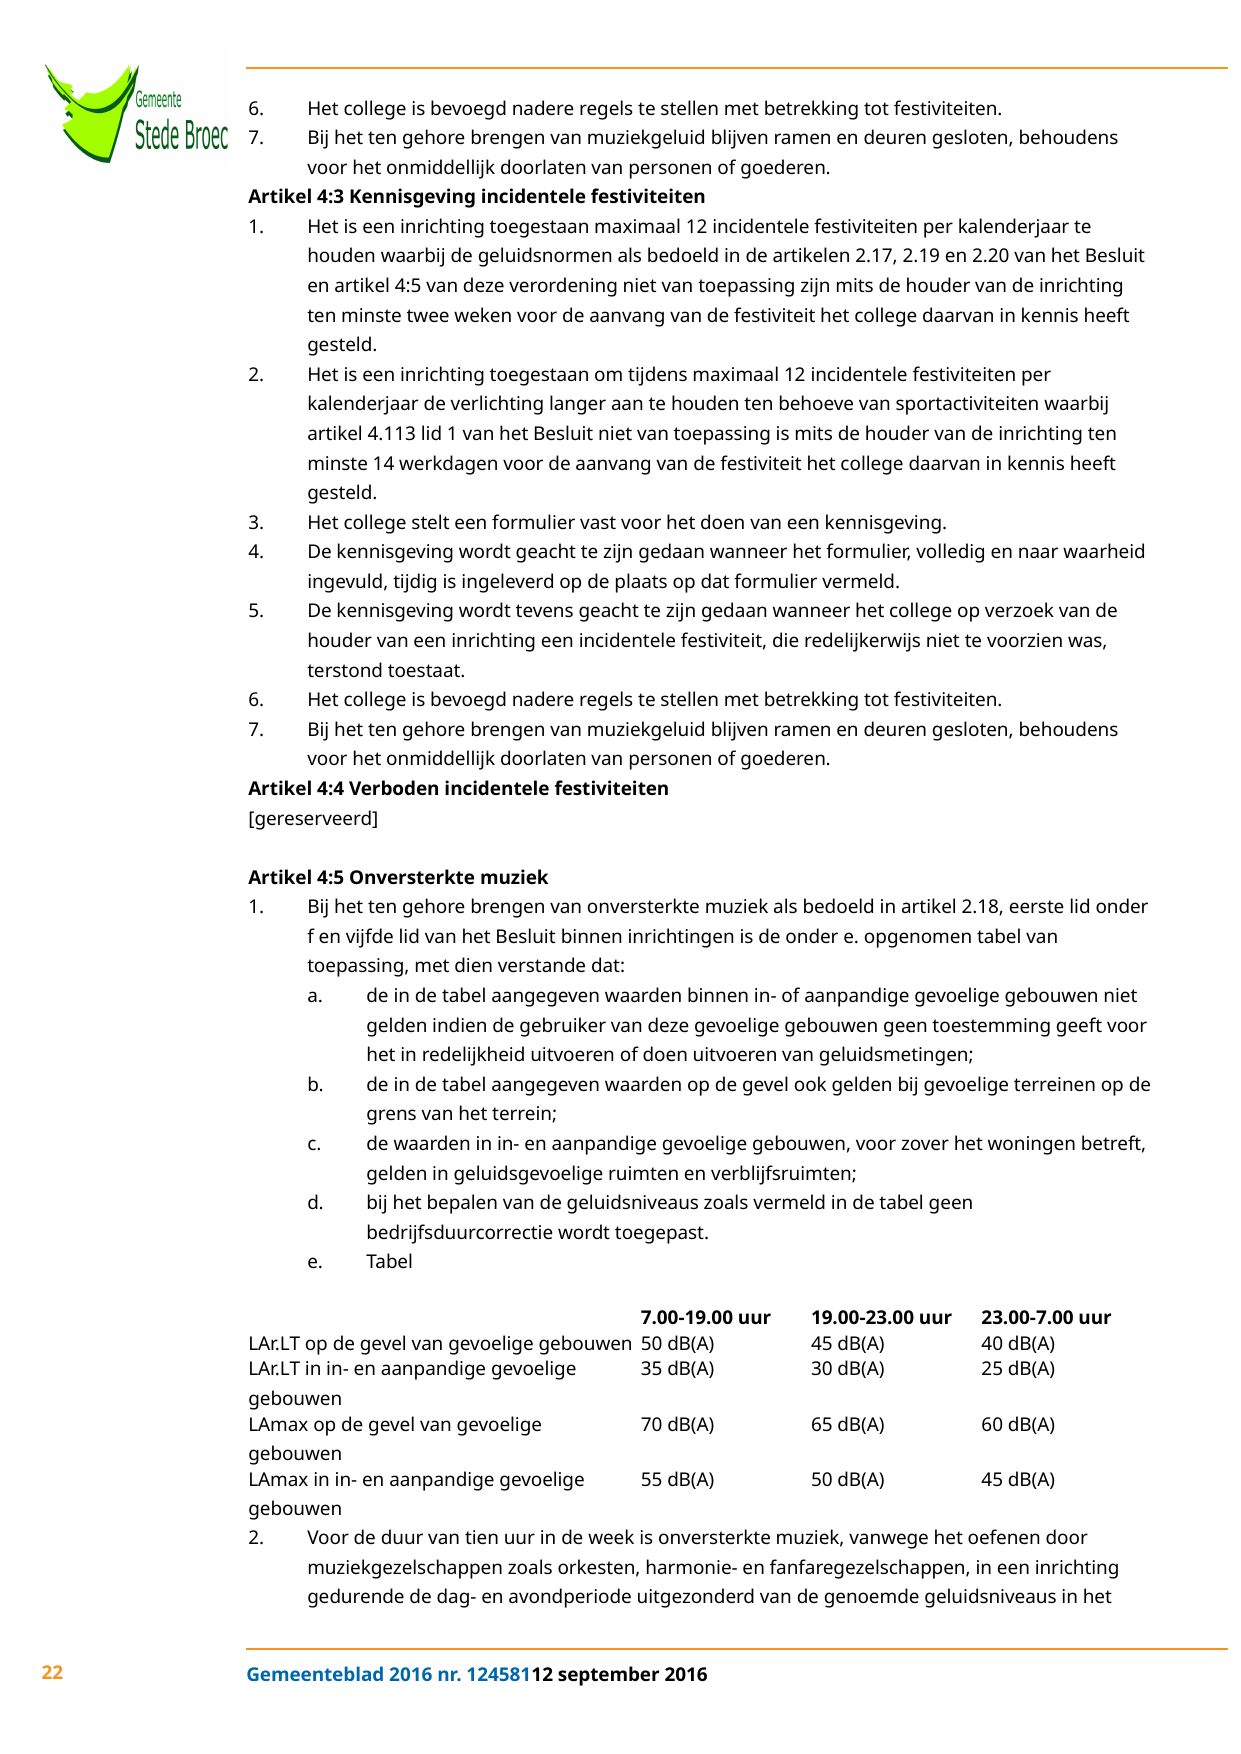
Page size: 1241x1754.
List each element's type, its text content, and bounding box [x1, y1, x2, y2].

list Het college is bevoegd nadere regels te stellen met betrekking tot festiviteiten. [248, 686, 1152, 712]
list de in de tabel aangegeven waarden op de gevel ook gelden bij gevoelige terreinen op de grens van het terrein; [307, 1071, 1152, 1126]
list Het college stelt een formulier vast voor het doen van een kennisgeving. [248, 509, 1152, 535]
list Het is een inrichting toegestaan maximaal 12 incidentele festiviteiten per kalenderjaar te houden waarbij de geluidsnormen als bedoeld in de artikelen 2.17, 2.19 en 2.20 van het Besluit en artikel 4:5 van deze verordening niet van toepassing zijn mits de houder van de inrichting ten minste twee weken voor de aanvang van de festiviteit het college daarvan in kennis heeft gesteld. [248, 213, 1152, 357]
list Tabel [307, 1248, 1152, 1274]
table_cell 65 dB(A) [811, 1411, 981, 1466]
picture [41, 47, 231, 172]
list Bij het ten gehore brengen van onversterkte muziek als bedoeld in artikel 2.18, eerste lid onder f en vijfde lid van het Besluit binnen inrichtingen is de onder e. opgenomen tabel van toepassing, met dien verstande dat: [248, 893, 1152, 978]
table_cell 50 dB(A) [641, 1330, 811, 1355]
list bij het bepalen van de geluidsniveaus zoals vermeld in de tabel geen bedrijfsduurcorrectie wordt toegepast. [307, 1189, 1152, 1245]
table_cell 19.00-23.00 uur [811, 1304, 981, 1330]
table_cell 60 dB(A) [981, 1411, 1152, 1466]
list de in de tabel aangegeven waarden binnen in- of aanpandige gevoelige gebouwen niet gelden indien de gebruiker van deze gevoelige gebouwen geen toestemming geeft voor het in redelijkheid uitvoeren of doen uitvoeren van geluidsmetingen; [307, 982, 1152, 1067]
table_cell 25 dB(A) [981, 1355, 1152, 1411]
table_cell 23.00-7.00 uur [981, 1304, 1152, 1330]
table_cell LAmax op de gevel van gevoelige gebouwen [248, 1411, 641, 1466]
list Bij het ten gehore brengen van muziekgeluid blijven ramen en deuren gesloten, behoudens voor het onmiddellijk doorlaten van personen of goederen. [248, 716, 1152, 771]
text [gereserveerd] [248, 805, 1152, 831]
table_cell 45 dB(A) [981, 1466, 1152, 1521]
table_cell [248, 1304, 641, 1330]
table_cell 45 dB(A) [811, 1330, 981, 1355]
text Artikel 4:4 Verboden incidentele festiviteiten [248, 775, 1152, 801]
list Het is een inrichting toegestaan om tijdens maximaal 12 incidentele festiviteiten per kalenderjaar de verlichting langer aan te houden ten behoeve van sportactiviteiten waarbij artikel 4.113 lid 1 van het Besluit niet van toepassing is mits de houder van de inrichting ten minste 14 werkdagen voor de aanvang van de festiviteit het college daarvan in kennis heeft gesteld. [248, 361, 1152, 505]
table_cell 70 dB(A) [641, 1411, 811, 1466]
table_cell 30 dB(A) [811, 1355, 981, 1411]
table_header [248, 1278, 1152, 1304]
list Voor de duur van tien uur in de week is onversterkte muziek, vanwege het oefenen door muziekgezelschappen zoals orkesten, harmonie- en fanfaregezelschappen, in een inrichting gedurende de dag- en avondperiode uitgezonderd van de genoemde geluidsniveaus in het [248, 1524, 1152, 1609]
list Bij het ten gehore brengen van muziekgeluid blijven ramen en deuren gesloten, behoudens voor het onmiddellijk doorlaten van personen of goederen. [248, 124, 1152, 180]
table_cell 40 dB(A) [981, 1330, 1152, 1355]
table_cell LAr.LT in in- en aanpandige gevoelige gebouwen [248, 1355, 641, 1411]
table_cell 55 dB(A) [641, 1466, 811, 1521]
table_cell 7.00-19.00 uur [641, 1304, 811, 1330]
table_cell 50 dB(A) [811, 1466, 981, 1521]
text Artikel 4:3 Kennisgeving incidentele festiviteiten [248, 183, 1152, 209]
table_cell LAmax in in- en aanpandige gevoelige gebouwen [248, 1466, 641, 1521]
list De kennisgeving wordt tevens geacht te zijn gedaan wanneer het college op verzoek van de houder van een inrichting een incidentele festiviteit, die redelijkerwijs niet te voorzien was, terstond toestaat. [248, 598, 1152, 683]
list De kennisgeving wordt geacht te zijn gedaan wanneer het formulier, volledig en naar waarheid ingevuld, tijdig is ingeleverd op de plaats op dat formulier vermeld. [248, 538, 1152, 594]
list de waarden in in- en aanpandige gevoelige gebouwen, voor zover het woningen betreft, gelden in geluidsgevoelige ruimten en verblijfsruimten; [307, 1130, 1152, 1186]
table_cell 35 dB(A) [641, 1355, 811, 1411]
table_cell LAr.LT op de gevel van gevoelige gebouwen [248, 1330, 641, 1355]
list Het college is bevoegd nadere regels te stellen met betrekking tot festiviteiten. [248, 95, 1152, 121]
text Artikel 4:5 Onversterkte muziek [248, 864, 1152, 890]
